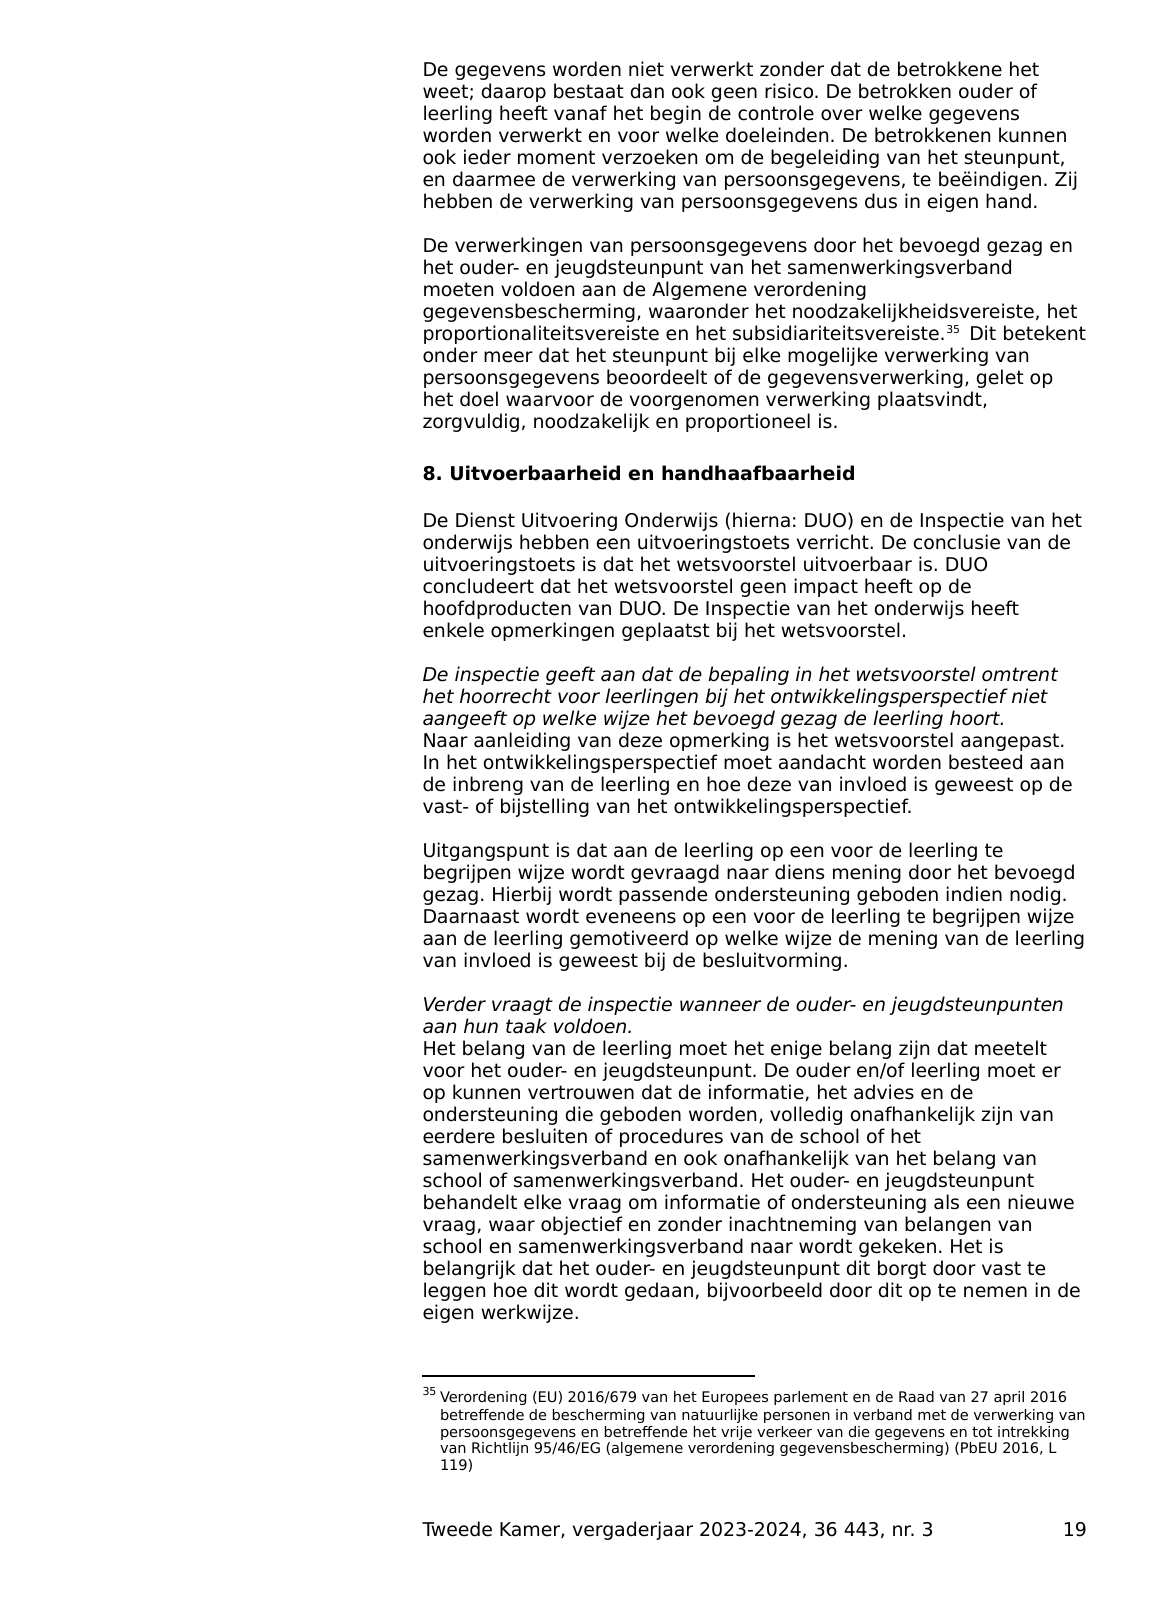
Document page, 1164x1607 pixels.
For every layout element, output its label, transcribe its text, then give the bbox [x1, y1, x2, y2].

text De inspectie geeft aan dat de bepaling in het wetsvoorstel omtrent het hoorrecht voor leerlingen bij het ontwikkelingsperspectief niet aangeeft op welke wijze het bevoegd gezag de leerling hoort. [422, 664, 1087, 730]
text Verordening (EU) 2016/679 van het Europees parlement en de Raad van 27 april 2016 betreffende de bescherming van natuurlijke personen in verband met de verwerking van persoonsgegevens en betreffende het vrije verkeer van die gegevens en tot intrekking van Richtlijn 95/46/EG (algemene verordening gegevensbescherming) (PbEU 2016, L 119) [422, 1385, 1087, 1474]
text De gegevens worden niet verwerkt zonder dat de betrokkene het weet; daarop bestaat dan ook geen risico. De betrokken ouder of leerling heeft vanaf het begin de controle over welke gegevens worden verwerkt en voor welke doeleinden. De betrokkenen kunnen ook ieder moment verzoeken om de begeleiding van het steunpunt, en daarmee de verwerking van persoonsgegevens, te beëindigen. Zij hebben de verwerking van persoonsgegevens dus in eigen hand. [422, 59, 1087, 213]
text Naar aanleiding van deze opmerking is het wetsvoorstel aangepast. In het ontwikkelingsperspectief moet aandacht worden besteed aan de inbreng van de leerling en hoe deze van invloed is geweest op de vast- of bijstelling van het ontwikkelingsperspectief. [422, 730, 1087, 818]
text Uitgangspunt is dat aan de leerling op een voor de leerling te begrijpen wijze wordt gevraagd naar diens mening door het bevoegd gezag. Hierbij wordt passende ondersteuning geboden indien nodig. Daarnaast wordt eveneens op een voor de leerling te begrijpen wijze aan de leerling gemotiveerd op welke wijze de mening van de leerling van invloed is geweest bij de besluitvorming. [422, 840, 1087, 972]
text De verwerkingen van persoonsgegevens door het bevoegd gezag en het ouder- en jeugdsteunpunt van het samenwerkingsverband moeten voldoen aan de Algemene verordening gegevensbescherming, waaronder het noodzakelijkheidsvereiste, het proportionaliteitsvereiste en het subsidiariteitsvereiste. Dit betekent onder meer dat het steunpunt bij elke mogelijke verwerking van persoonsgegevens beoordeelt of de gegevensverwerking, gelet op het doel waarvoor de voorgenomen verwerking plaatsvindt, zorgvuldig, noodzakelijk en proportioneel is. [422, 235, 1087, 433]
text De Dienst Uitvoering Onderwijs (hierna: DUO) en de Inspectie van het onderwijs hebben een uitvoeringstoets verricht. De conclusie van de uitvoeringstoets is dat het wetsvoorstel uitvoerbaar is. DUO concludeert dat het wetsvoorstel geen impact heeft op de hoofdproducten van DUO. De Inspectie van het onderwijs heeft enkele opmerkingen geplaatst bij het wetsvoorstel. [422, 510, 1087, 642]
text Verder vraagt de inspectie wanneer de ouder- en jeugdsteunpunten aan hun taak voldoen. [422, 994, 1087, 1038]
subtitle 8. Uitvoerbaarheid en handhaafbaarheid [422, 463, 1087, 485]
text Het belang van de leerling moet het enige belang zijn dat meetelt voor het ouder- en jeugdsteunpunt. De ouder en/of leerling moet er op kunnen vertrouwen dat de informatie, het advies en de ondersteuning die geboden worden, volledig onafhankelijk zijn van eerdere besluiten of procedures van de school of het samenwerkingsverband en ook onafhankelijk van het belang van school of samenwerkingsverband. Het ouder- en jeugdsteunpunt behandelt elke vraag om informatie of ondersteuning als een nieuwe vraag, waar objectief en zonder inachtneming van belangen van school en samenwerkingsverband naar wordt gekeken. Het is belangrijk dat het ouder- en jeugdsteunpunt dit borgt door vast te leggen hoe dit wordt gedaan, bijvoorbeeld door dit op te nemen in de eigen werkwijze. [422, 1038, 1087, 1324]
